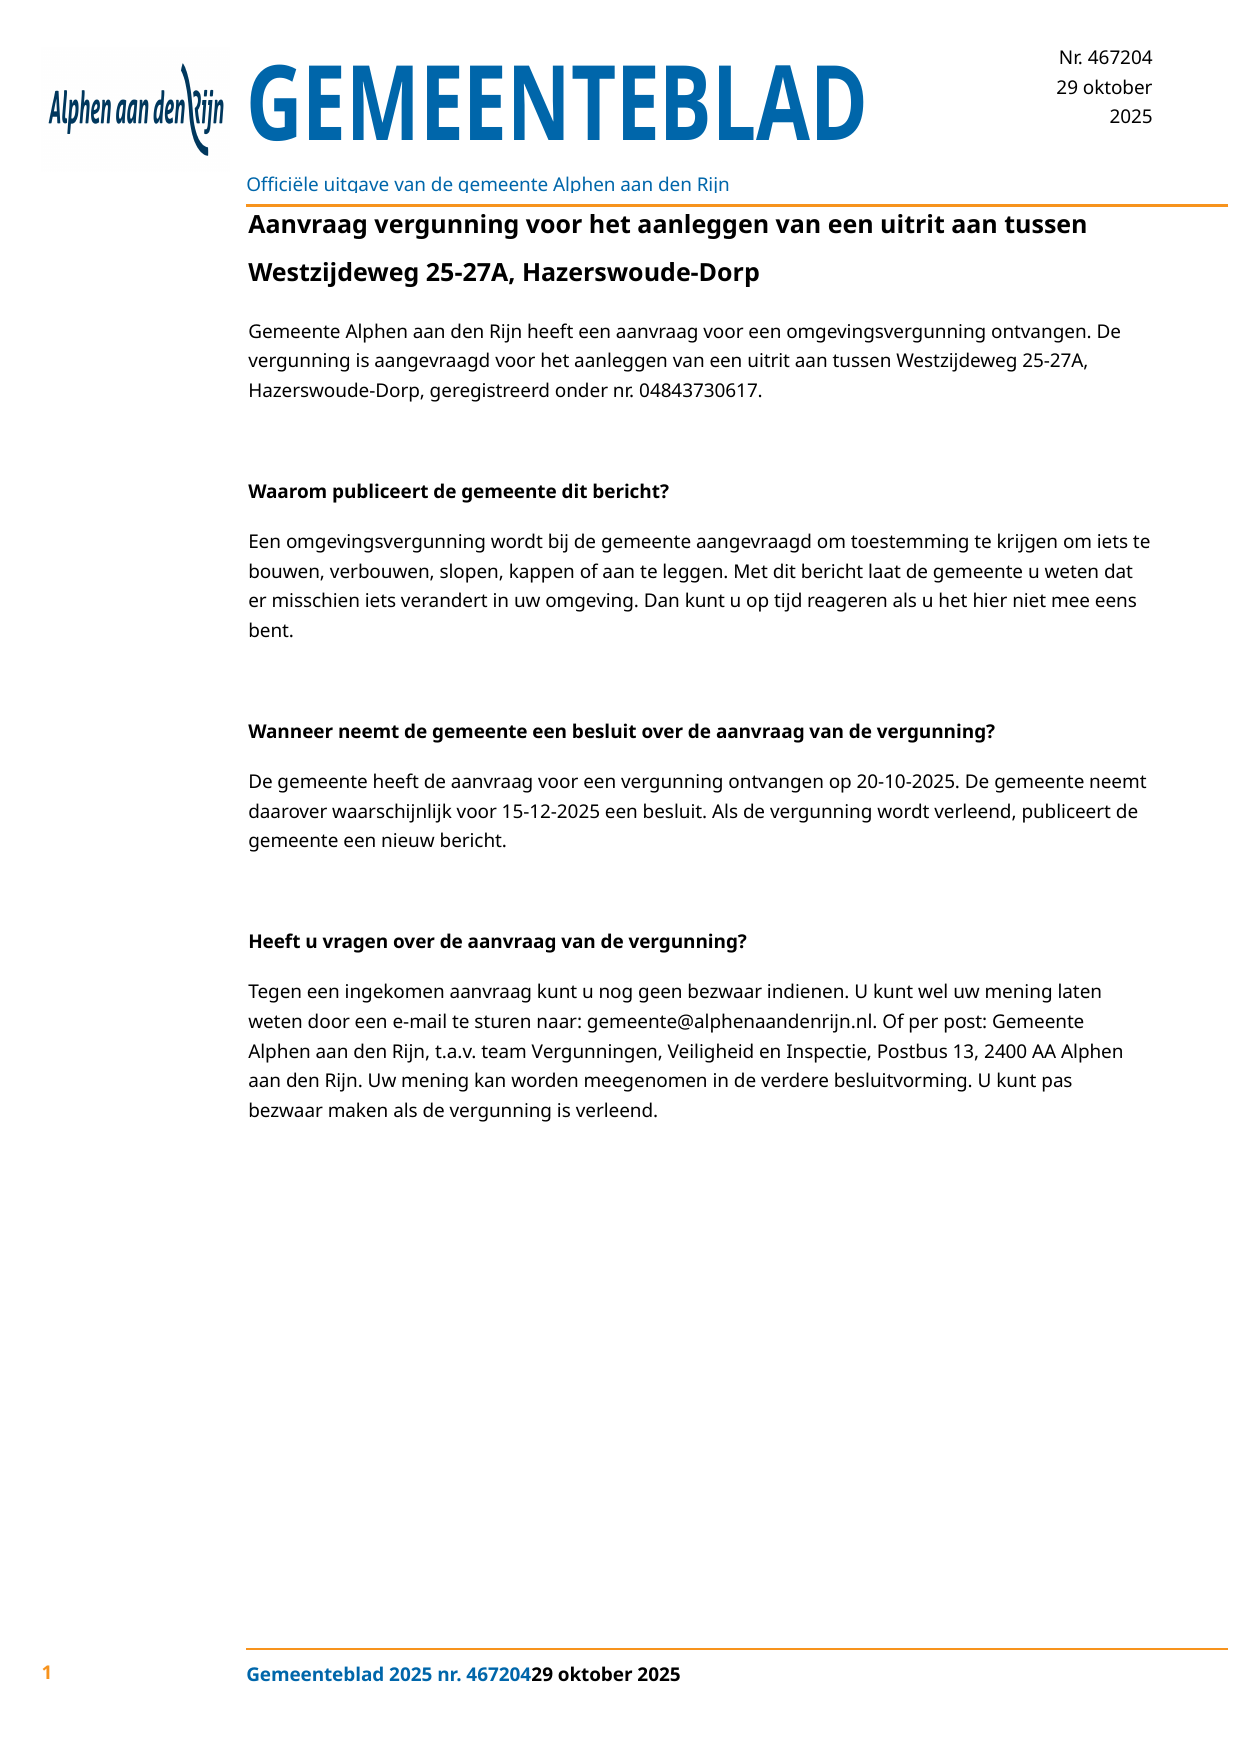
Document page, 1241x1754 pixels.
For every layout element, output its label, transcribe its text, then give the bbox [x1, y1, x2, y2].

text De gemeente heeft de aanvraag voor een vergunning ontvangen op 20-10-2025. De gemeente neemt daarover waarschijnlijk voor 15-12-2025 een besluit. Als de vergunning wordt verleend, publiceert de gemeente een nieuw bericht. [248, 768, 1152, 853]
text Een omgevingsvergunning wordt bij de gemeente aangevraagd om toestemming te krijgen om iets te bouwen, verbouwen, slopen, kappen of aan te leggen. Met dit bericht laat de gemeente u weten dat er misschien iets verandert in uw omgeving. Dan kunt u op tijd reageren als u het hier niet mee eens bent. [248, 528, 1152, 643]
text Gemeente Alphen aan den Rijn heeft een aanvraag voor een omgevingsvergunning ontvangen. De vergunning is aangevraagd voor het aanleggen van een uitrit aan tussen Westzijdeweg 25-27A, Hazerswoude-Dorp, geregistreerd onder nr. 04843730617. [248, 318, 1152, 403]
text Aanvraag vergunning voor het aanleggen van een uitrit aan tussen Westzijdeweg 25-27A, Hazerswoude-Dorp [248, 207, 1152, 288]
picture [41, 47, 231, 172]
text Heeft u vragen over de aanvraag van de vergunning? [248, 928, 1152, 954]
text Wanneer neemt de gemeente een besluit over de aanvraag van de vergunning? [248, 718, 1152, 744]
text Tegen een ingekomen aanvraag kunt u nog geen bezwaar indienen. U kunt wel uw mening laten weten door een e-mail te sturen naar: gemeente@alphenaandenrijn.nl. Of per post: Gemeente Alphen aan den Rijn, t.a.v. team Vergunningen, Veiligheid en Inspectie, Postbus 13, 2400 AA Alphen aan den Rijn. Uw mening kan worden meegenomen in de verdere besluitvorming. U kunt pas bezwaar maken als de vergunning is verleend. [248, 979, 1152, 1123]
text Waarom publiceert de gemeente dit bericht? [248, 478, 1152, 504]
